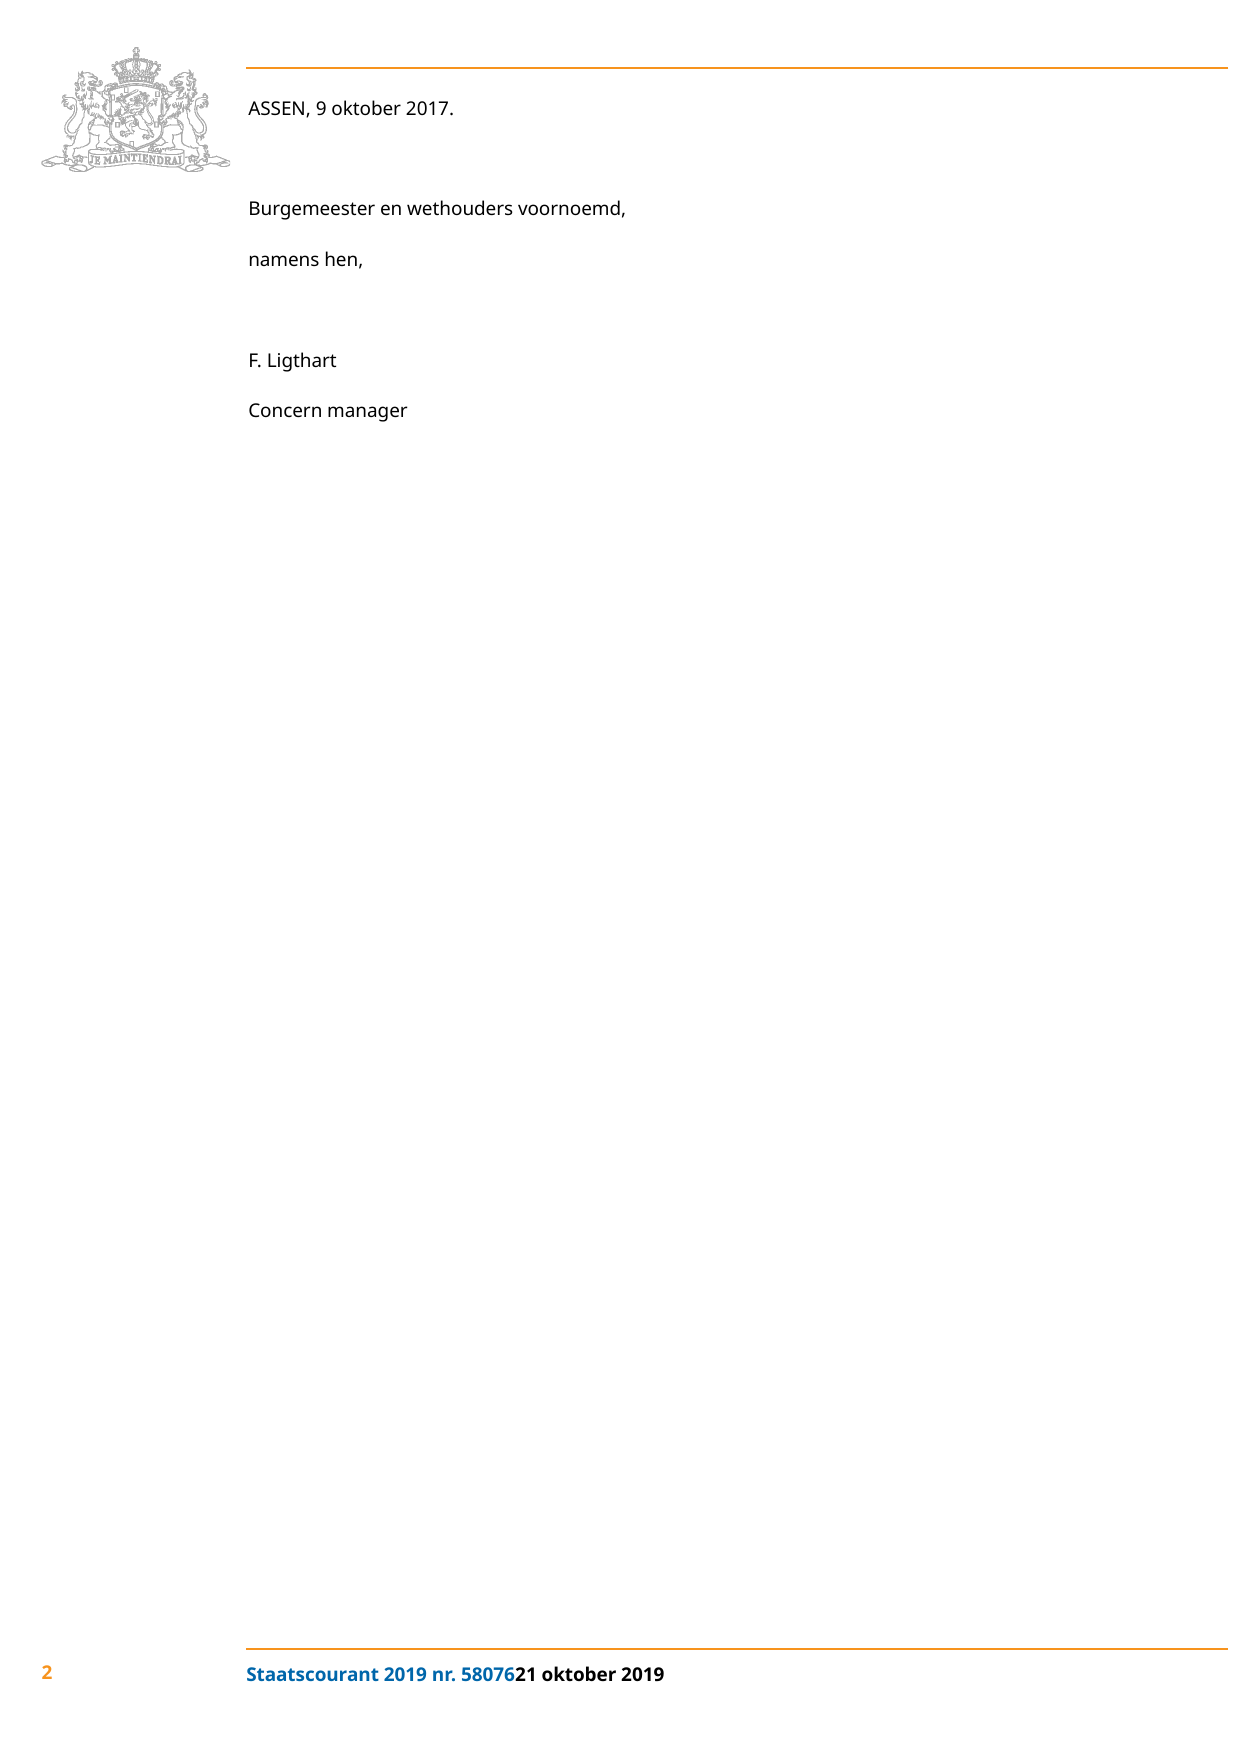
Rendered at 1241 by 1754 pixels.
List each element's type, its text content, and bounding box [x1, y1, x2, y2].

text Concern manager [248, 397, 1152, 423]
text F. Ligthart [248, 347, 1152, 373]
text Burgemeester en wethouders voornoemd, [248, 196, 1152, 221]
picture [41, 47, 231, 172]
text ASSEN, 9 oktober 2017. [248, 95, 1152, 121]
text namens hen, [248, 246, 1152, 272]
